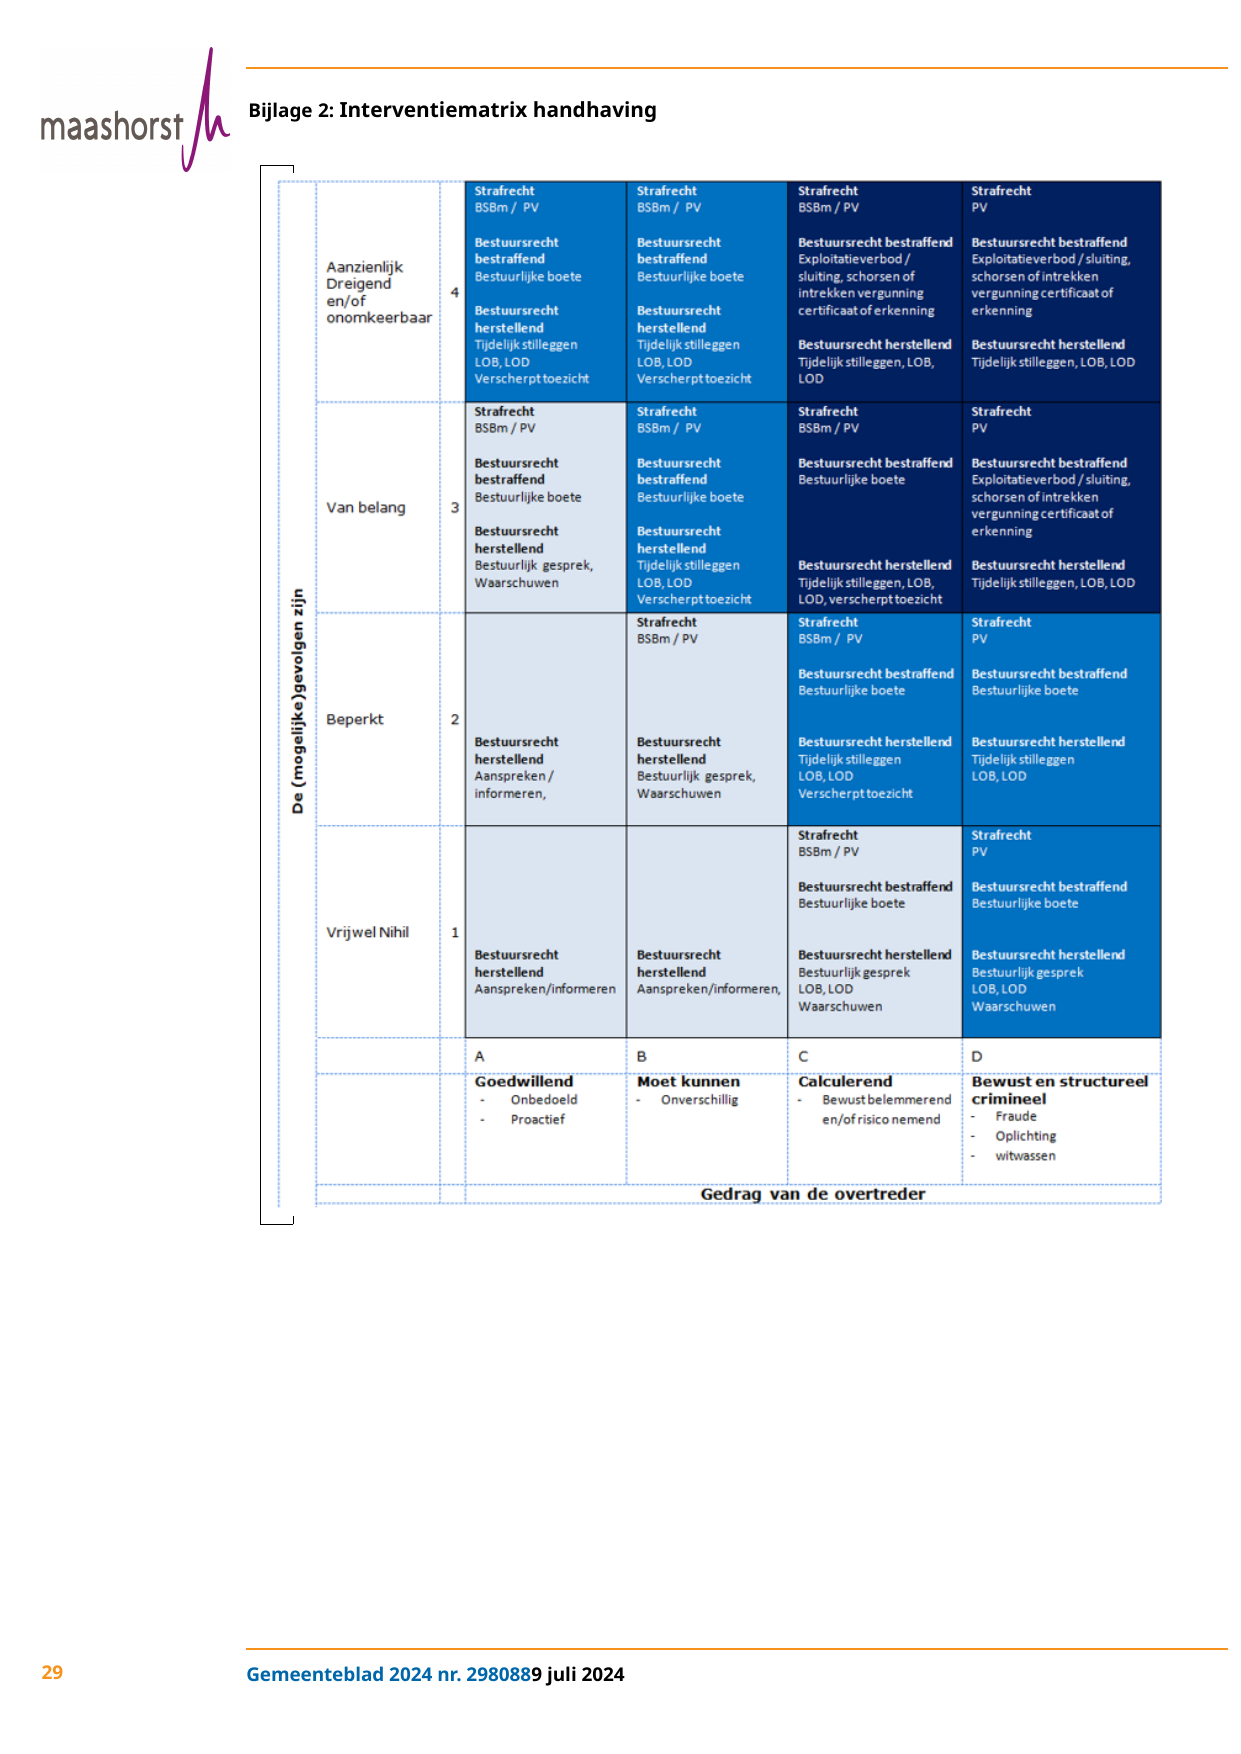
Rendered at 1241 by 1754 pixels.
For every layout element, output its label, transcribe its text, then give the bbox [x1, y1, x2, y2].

picture [268, 173, 1173, 1216]
text Bijlage 2: Interventiematrix handhaving [248, 95, 1152, 123]
picture [41, 47, 231, 172]
